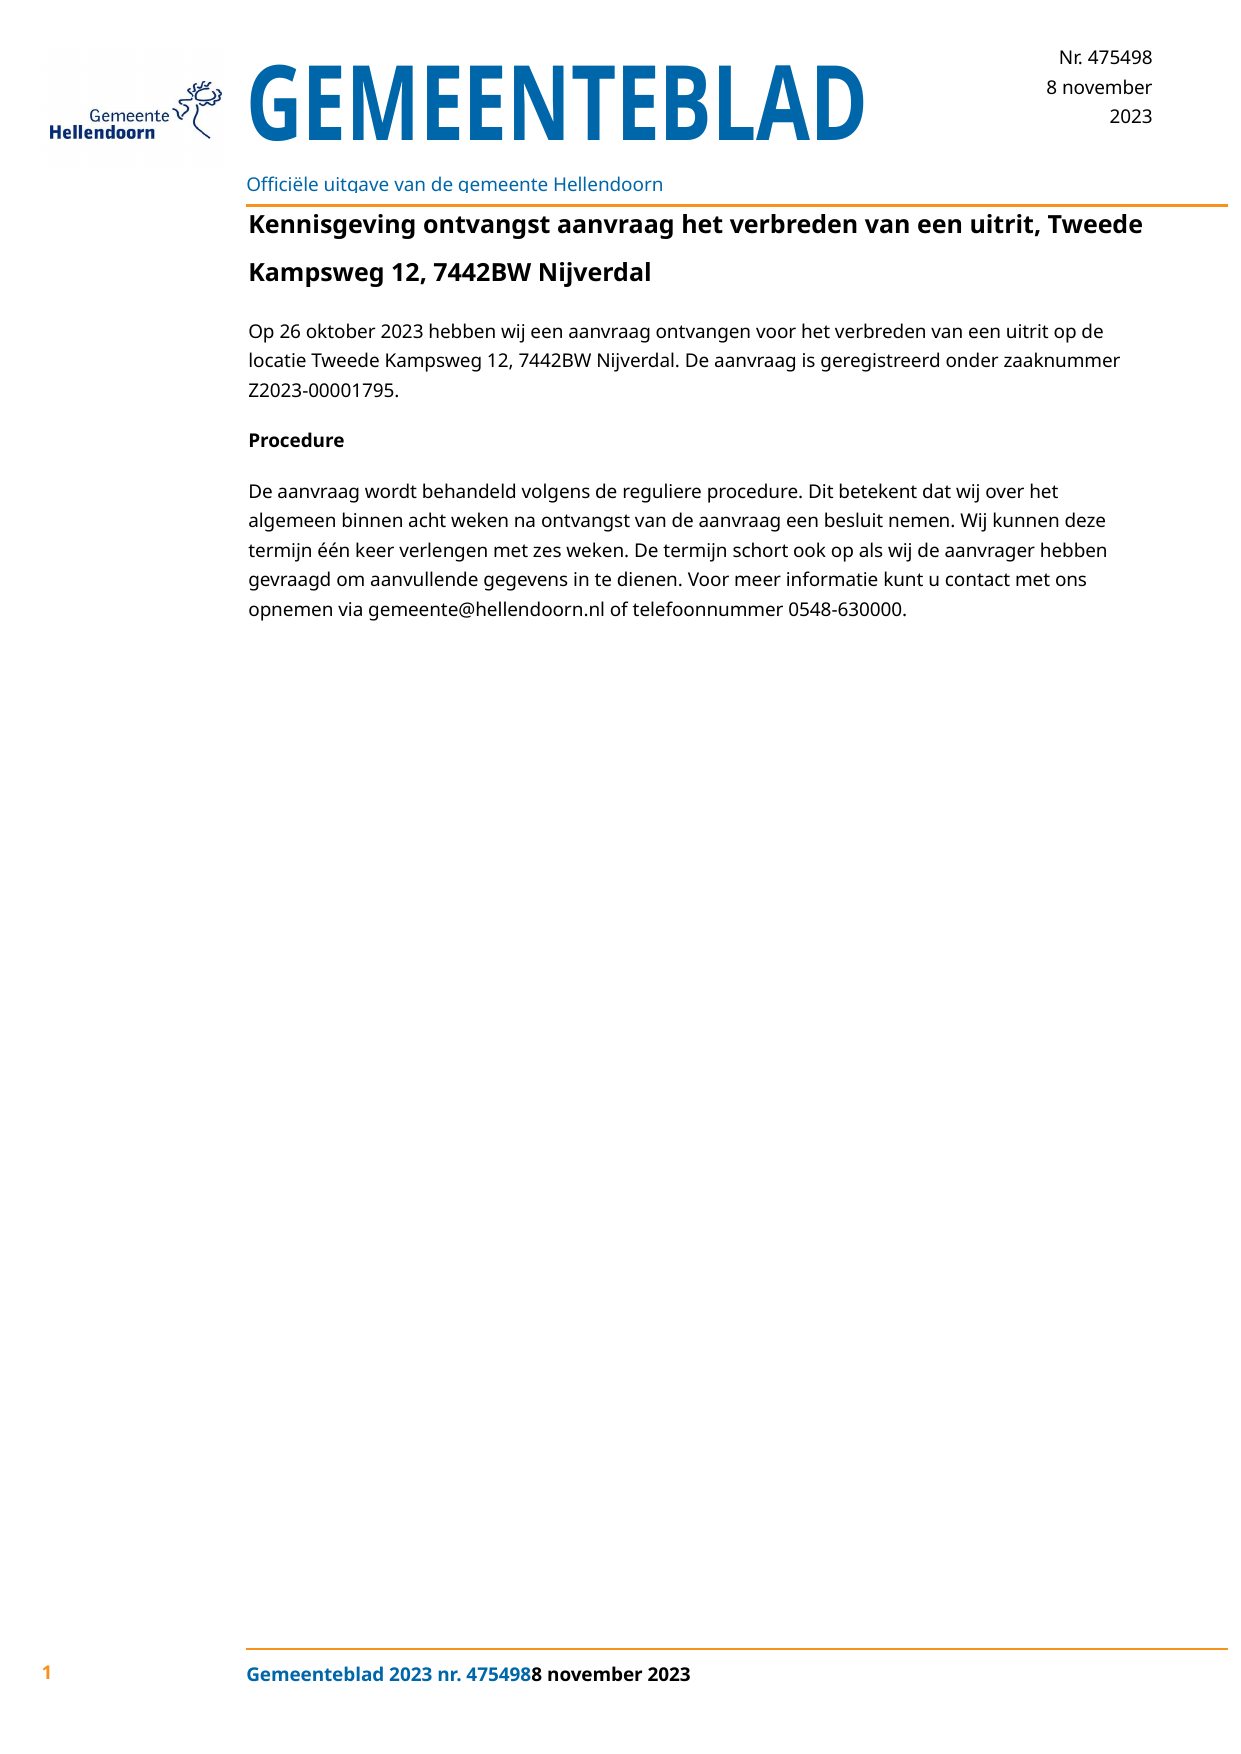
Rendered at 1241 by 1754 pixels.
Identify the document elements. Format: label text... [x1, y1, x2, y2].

text Op 26 oktober 2023 hebben wij een aanvraag ontvangen voor het verbreden van een uitrit op de locatie Tweede Kampsweg 12, 7442BW Nijverdal. De aanvraag is geregistreerd onder zaaknummer Z2023-00001795. [248, 318, 1152, 403]
picture [41, 47, 231, 172]
text De aanvraag wordt behandeld volgens de reguliere procedure. Dit betekent dat wij over het algemeen binnen acht weken na ontvangst van de aanvraag een besluit nemen. Wij kunnen deze termijn één keer verlengen met zes weken. De termijn schort ook op als wij de aanvrager hebben gevraagd om aanvullende gegevens in te dienen. Voor meer informatie kunt u contact met ons opnemen via gemeente@hellendoorn.nl of telefoonnummer 0548-630000. [248, 478, 1152, 622]
text Kennisgeving ontvangst aanvraag het verbreden van een uitrit, Tweede Kampsweg 12, 7442BW Nijverdal [248, 207, 1152, 288]
text Procedure [248, 427, 1152, 453]
